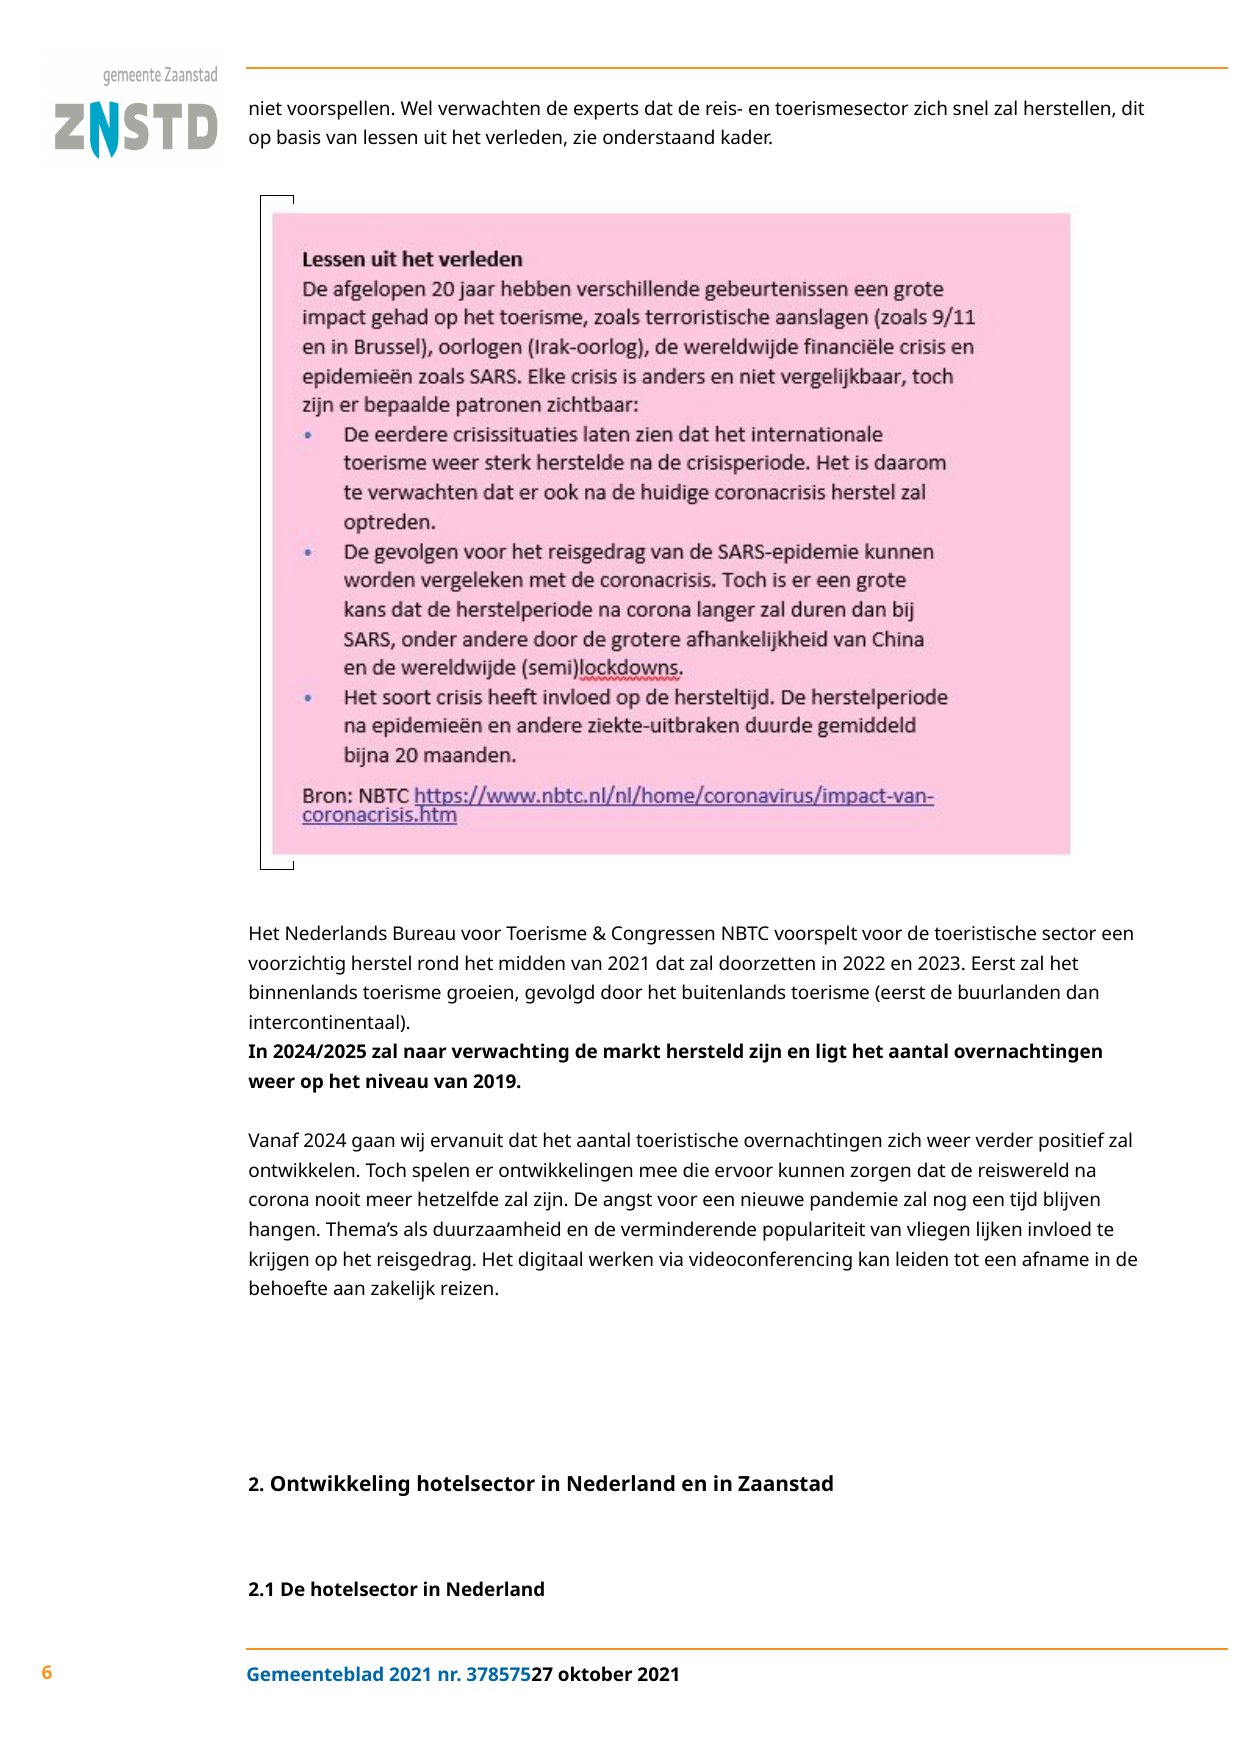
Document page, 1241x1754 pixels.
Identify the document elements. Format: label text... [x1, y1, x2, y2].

text 2. Ontwikkeling hotelsector in Nederland en in Zaanstad [248, 1469, 1152, 1497]
text Vanaf 2024 gaan wij ervanuit dat het aantal toeristische overnachtingen zich weer verder positief zal ontwikkelen. Toch spelen er ontwikkelingen mee die ervoor kunnen zorgen dat de reiswereld na corona nooit meer hetzelfde zal zijn. De angst voor een nieuwe pandemie zal nog een tijd blijven hangen. Thema’s als duurzaamheid en de verminderende populariteit van vliegen lijken invloed te krijgen op het reisgedrag. Het digitaal werken via videoconferencing kan leiden tot een afname in de behoefte aan zakelijk reizen. [248, 1127, 1152, 1301]
text niet voorspellen. Wel verwachten de experts dat de reis- en toerismesector zich snel zal herstellen, dit op basis van lessen uit het verleden, zie onderstaand kader. [248, 95, 1152, 150]
picture [41, 47, 231, 172]
picture [268, 204, 1080, 861]
text Het Nederlands Bureau voor Toerisme & Congressen NBTC voorspelt voor de toeristische sector een voorzichtig herstel rond het midden van 2021 dat zal doorzetten in 2022 en 2023. Eerst zal het binnenlands toerisme groeien, gevolgd door het buitenlands toerisme (eerst de buurlanden dan intercontinentaal). [248, 920, 1152, 1035]
text 2.1 De hotelsector in Nederland [248, 1576, 1152, 1602]
text In 2024/2025 zal naar verwachting de markt hersteld zijn en ligt het aantal overnachtingen weer op het niveau van 2019. [248, 1039, 1152, 1094]
